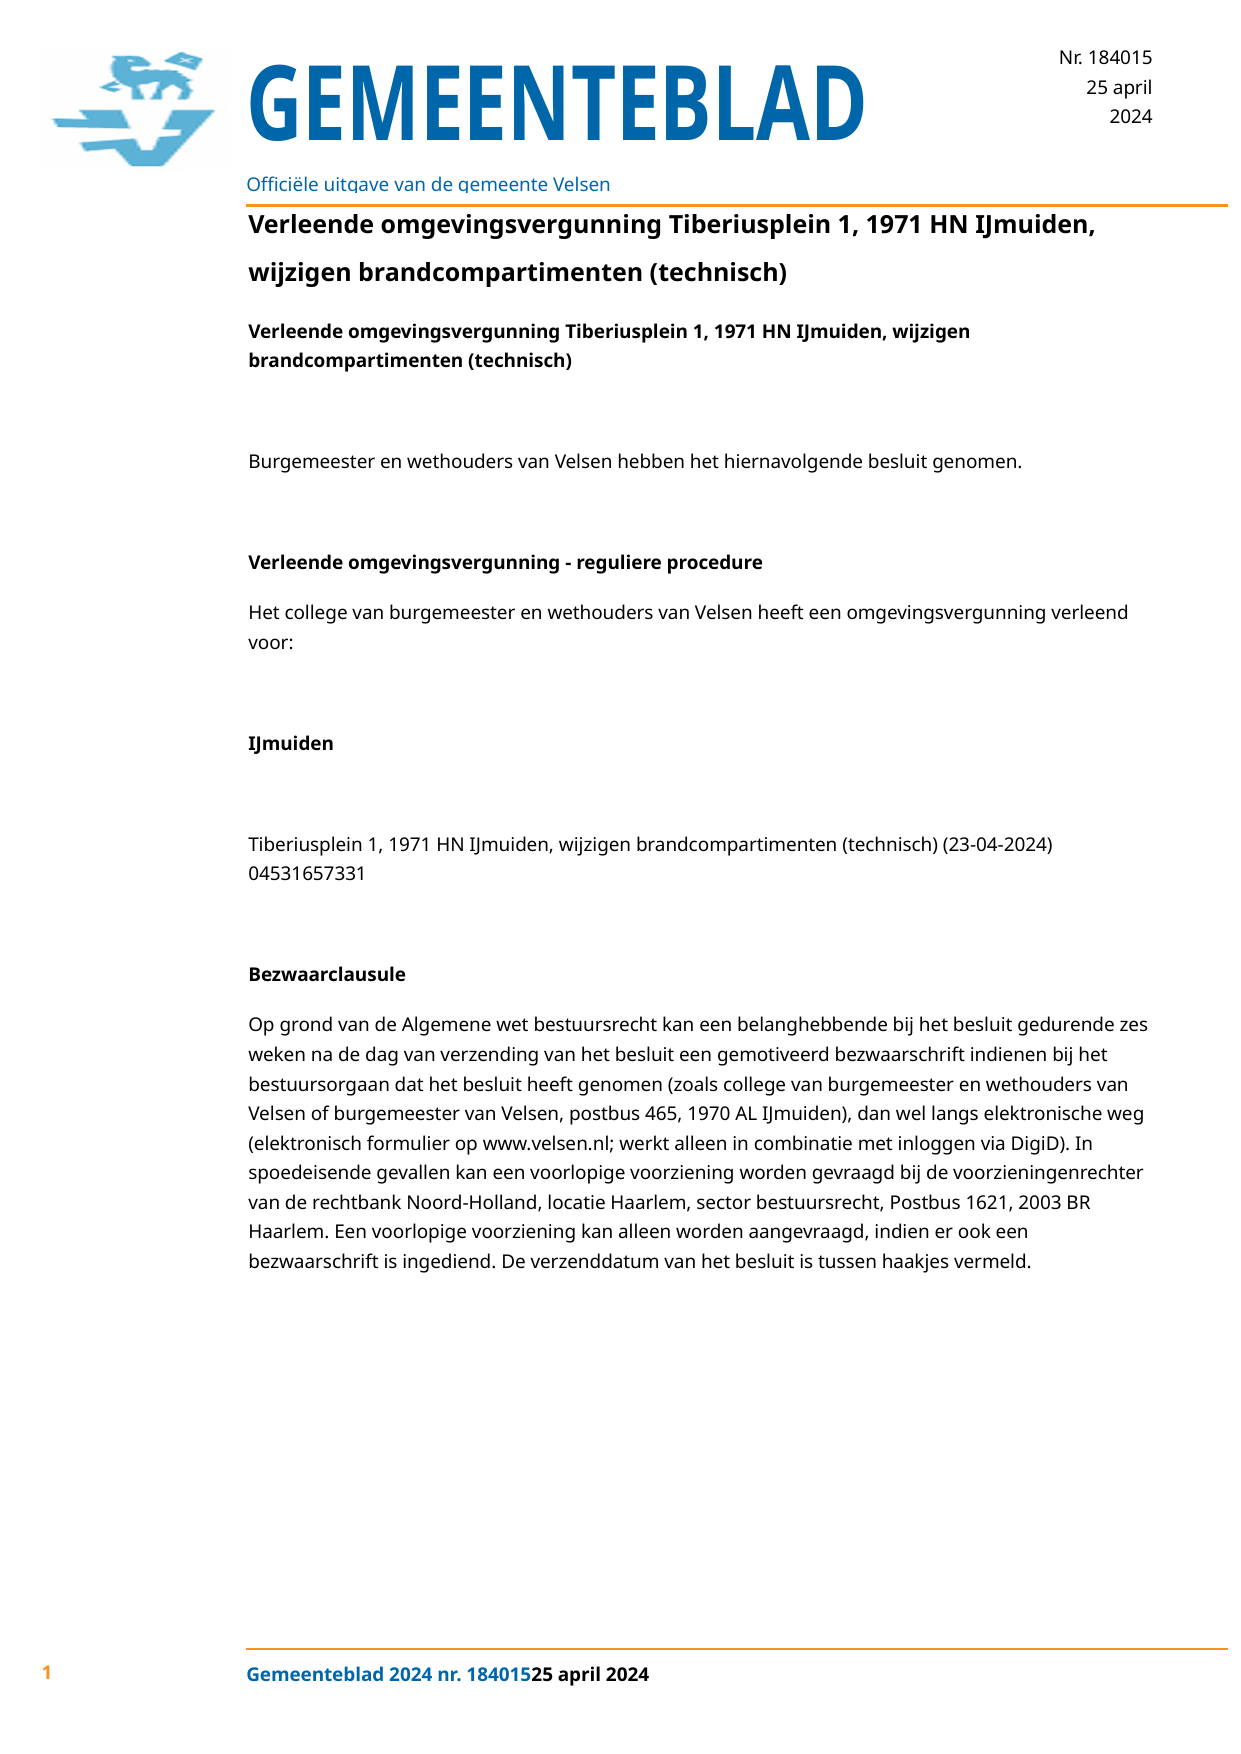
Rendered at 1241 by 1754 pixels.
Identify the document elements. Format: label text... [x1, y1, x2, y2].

picture [41, 47, 231, 172]
text Burgemeester en wethouders van Velsen hebben het hiernavolgende besluit genomen. [248, 448, 1152, 474]
text Op grond van de Algemene wet bestuursrecht kan een belanghebbende bij het besluit gedurende zes weken na de dag van verzending van het besluit een gemotiveerd bezwaarschrift indienen bij het bestuursorgaan dat het besluit heeft genomen (zoals college van burgemeester en wethouders van Velsen of burgemeester van Velsen, postbus 465, 1970 AL IJmuiden), dan wel langs elektronische weg (elektronisch formulier op www.velsen.nl; werkt alleen in combinatie met inloggen via DigiD). In spoedeisende gevallen kan een voorlopige voorziening worden gevraagd bij de voorzieningenrechter van de rechtbank Noord-Holland, locatie Haarlem, sector bestuursrecht, Postbus 1621, 2003 BR Haarlem. Een voorlopige voorziening kan alleen worden aangevraagd, indien er ook een bezwaarschrift is ingediend. De verzenddatum van het besluit is tussen haakjes vermeld. [248, 1012, 1152, 1274]
text Verleende omgevingsvergunning Tiberiusplein 1, 1971 HN IJmuiden, wijzigen brandcompartimenten (technisch) [248, 318, 1152, 373]
text Tiberiusplein 1, 1971 HN IJmuiden, wijzigen brandcompartimenten (technisch) (23-04-2024) 04531657331 [248, 831, 1152, 886]
text Verleende omgevingsvergunning - reguliere procedure [248, 549, 1152, 575]
text Bezwaarclausule [248, 961, 1152, 987]
text Het college van burgemeester en wethouders van Velsen heeft een omgevingsvergunning verleend voor: [248, 599, 1152, 655]
text Verleende omgevingsvergunning Tiberiusplein 1, 1971 HN IJmuiden, wijzigen brandcompartimenten (technisch) [248, 207, 1152, 288]
text IJmuiden [248, 730, 1152, 756]
